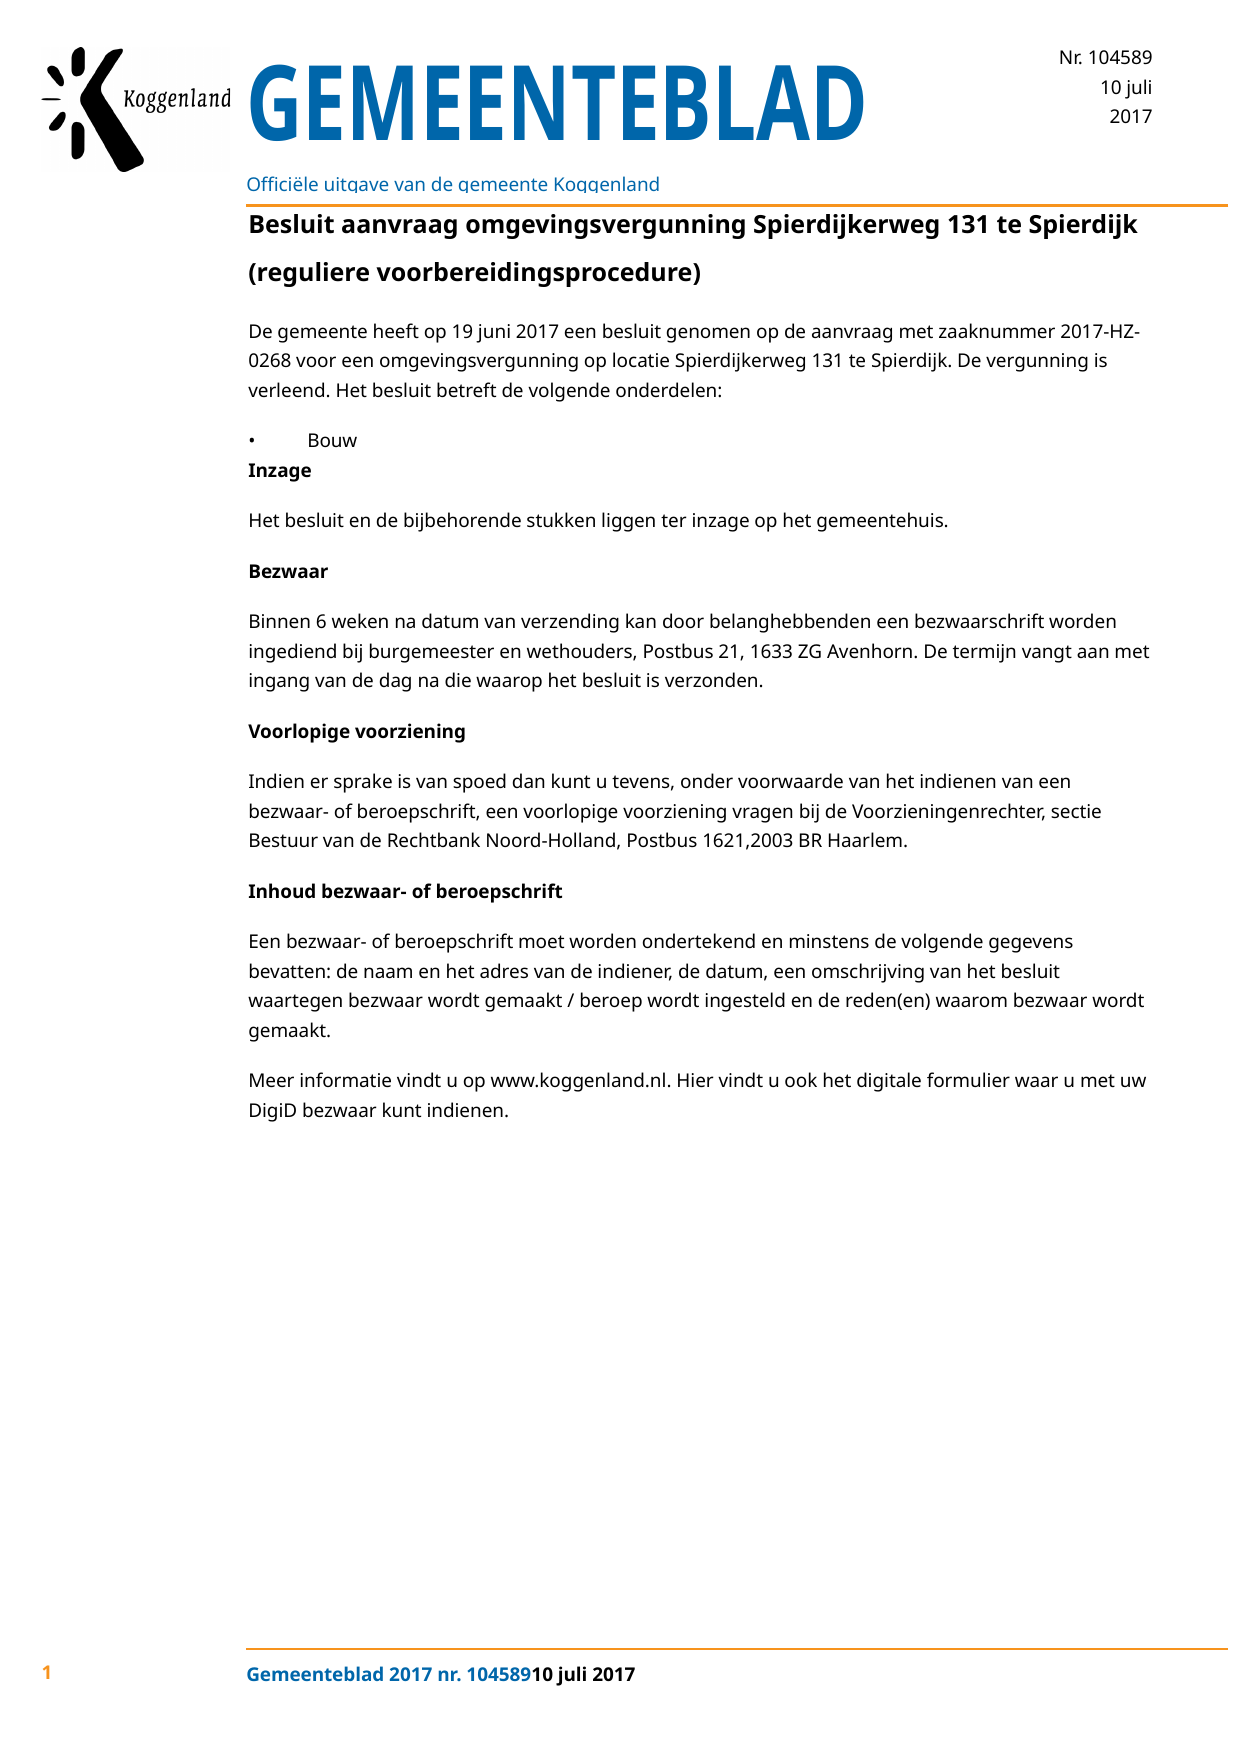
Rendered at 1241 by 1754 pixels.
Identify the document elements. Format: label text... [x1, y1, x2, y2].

text Het besluit en de bijbehorende stukken liggen ter inzage op het gemeentehuis. [248, 507, 1152, 533]
text Voorlopige voorziening [248, 718, 1152, 744]
text Inhoud bezwaar- of beroepschrift [248, 878, 1152, 904]
text De gemeente heeft op 19 juni 2017 een besluit genomen op de aanvraag met zaaknummer 2017-HZ-0268 voor een omgevingsvergunning op locatie Spierdijkerweg 131 te Spierdijk. De vergunning is verleend. Het besluit betreft de volgende onderdelen: [248, 318, 1152, 403]
picture [41, 47, 231, 172]
text Inzage [248, 457, 1152, 483]
text Binnen 6 weken na datum van verzending kan door belanghebbenden een bezwaarschrift worden ingediend bij burgemeester en wethouders, Postbus 21, 1633 ZG Avenhorn. De termijn vangt aan met ingang van de dag na die waarop het besluit is verzonden. [248, 608, 1152, 693]
text Meer informatie vindt u op www.koggenland.nl. Hier vindt u ook het digitale formulier waar u met uw DigiD bezwaar kunt indienen. [248, 1067, 1152, 1123]
text Een bezwaar- of beroepschrift moet worden ondertekend en minstens de volgende gegevens bevatten: de naam en het adres van de indiener, de datum, een omschrijving van het besluit waartegen bezwaar wordt gemaakt / beroep wordt ingesteld en de reden(en) waarom bezwaar wordt gemaakt. [248, 928, 1152, 1043]
text Besluit aanvraag omgevingsvergunning Spierdijkerweg 131 te Spierdijk (reguliere voorbereidingsprocedure) [248, 207, 1152, 288]
text Indien er sprake is van spoed dan kunt u tevens, onder voorwaarde van het indienen van een bezwaar- of beroepschrift, een voorlopige voorziening vragen bij de Voorzieningenrechter, sectie Bestuur van de Rechtbank Noord-Holland, Postbus 1621,2003 BR Haarlem. [248, 768, 1152, 853]
list Bouw [248, 427, 1152, 453]
text Bezwaar [248, 558, 1152, 584]
